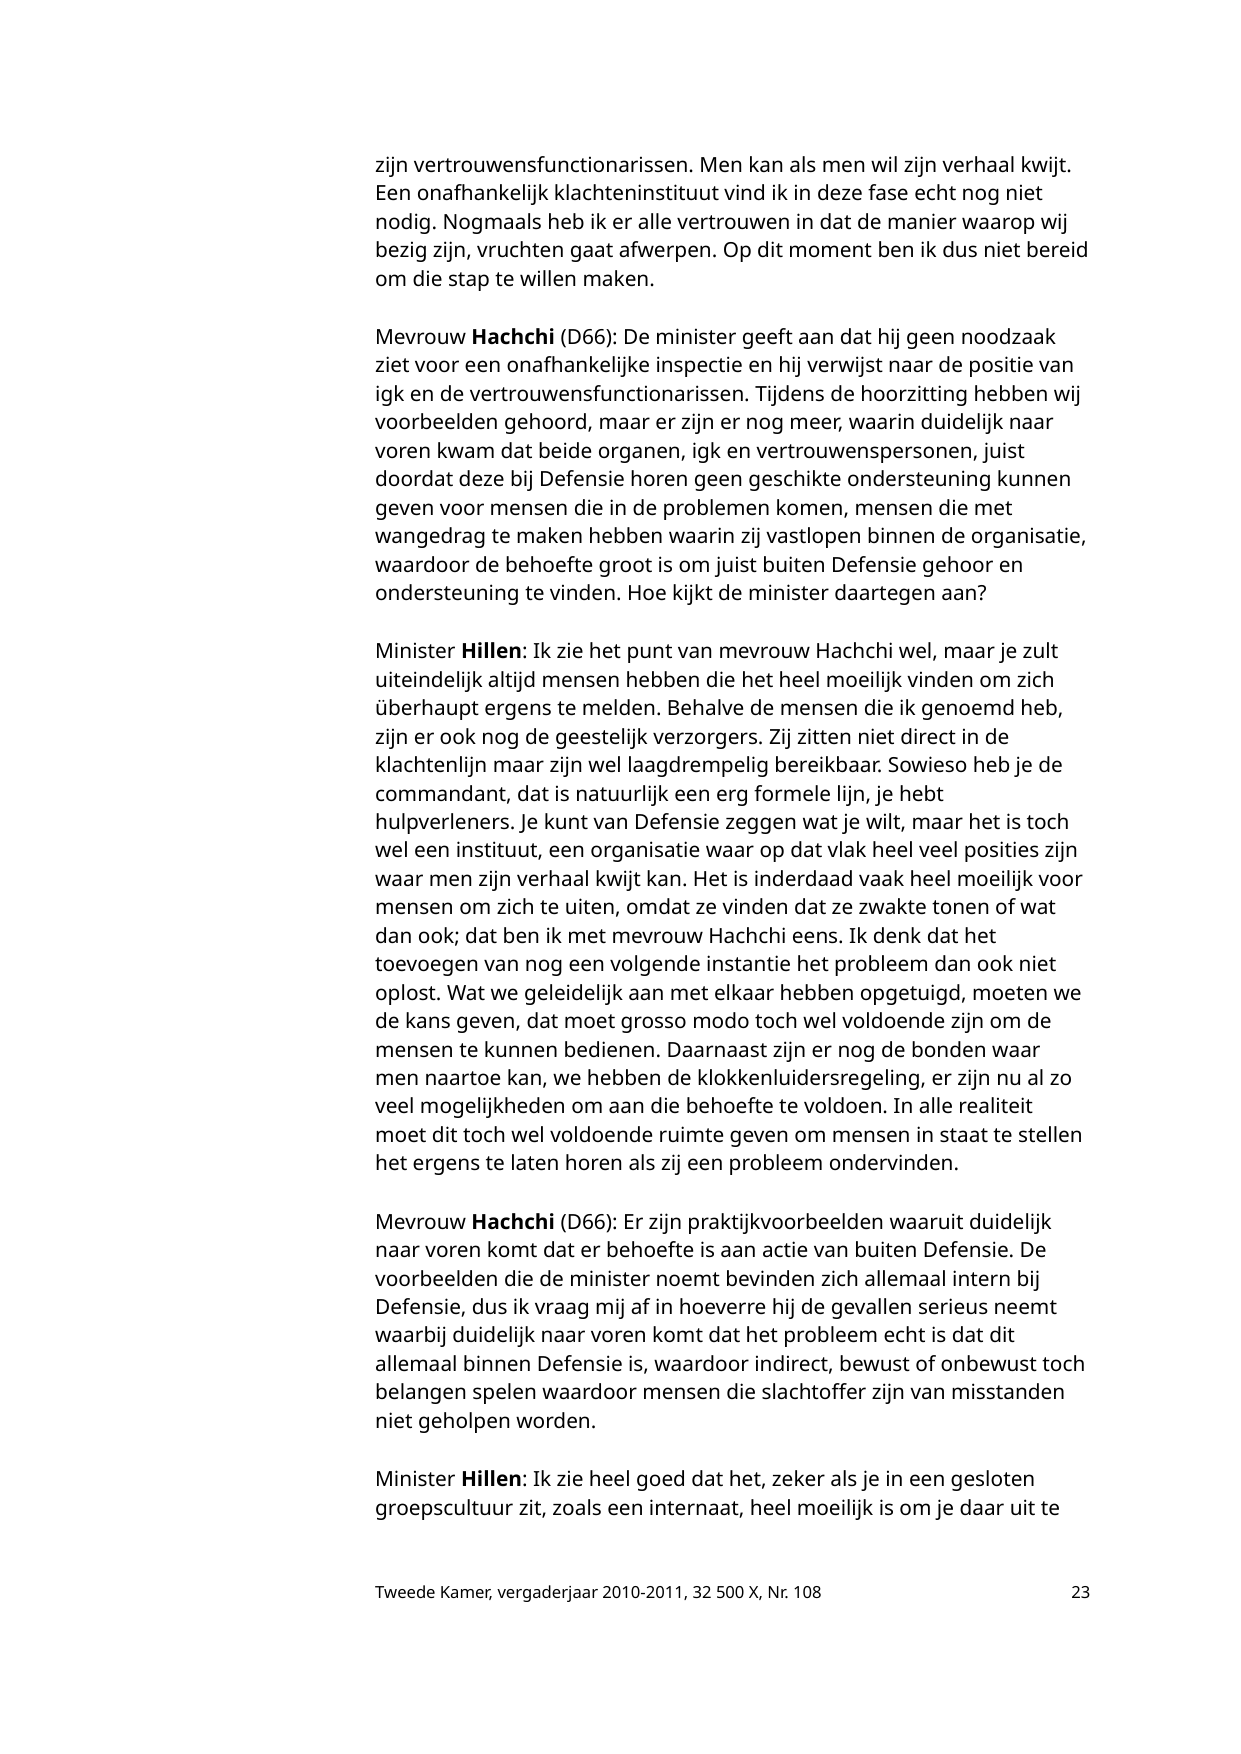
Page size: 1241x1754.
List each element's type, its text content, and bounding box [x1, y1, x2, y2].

text Minister Hillen: Ik zie het punt van mevrouw Hachchi wel, maar je zult uiteindelijk altijd mensen hebben die het heel moeilijk vinden om zich überhaupt ergens te melden. Behalve de mensen die ik genoemd heb, zijn er ook nog de geestelijk verzorgers. Zij zitten niet direct in de klachtenlijn maar zijn wel laagdrempelig bereikbaar. Sowieso heb je de commandant, dat is natuurlijk een erg formele lijn, je hebt hulpverleners. Je kunt van Defensie zeggen wat je wilt, maar het is toch wel een instituut, een organisatie waar op dat vlak heel veel posities zijn waar men zijn verhaal kwijt kan. Het is inderdaad vaak heel moeilijk voor mensen om zich te uiten, omdat ze vinden dat ze zwakte tonen of wat dan ook; dat ben ik met mevrouw Hachchi eens. Ik denk dat het toevoegen van nog een volgende instantie het probleem dan ook niet oplost. Wat we geleidelijk aan met elkaar hebben opgetuigd, moeten we de kans geven, dat moet grosso modo toch wel voldoende zijn om de mensen te kunnen bedienen. Daarnaast zijn er nog de bonden waar men naartoe kan, we hebben de klokkenluidersregeling, er zijn nu al zo veel mogelijkheden om aan die behoefte te voldoen. In alle realiteit moet dit toch wel voldoende ruimte geven om mensen in staat te stellen het ergens te laten horen als zij een probleem ondervinden. [375, 637, 1090, 1177]
text zijn vertrouwensfunctionarissen. Men kan als men wil zijn verhaal kwijt. Een onafhankelijk klachteninstituut vind ik in deze fase echt nog niet nodig. Nogmaals heb ik er alle vertrouwen in dat de manier waarop wij bezig zijn, vruchten gaat afwerpen. Op dit moment ben ik dus niet bereid om die stap te willen maken. [375, 150, 1090, 292]
text Mevrouw Hachchi (D66): Er zijn praktijkvoorbeelden waaruit duidelijk naar voren komt dat er behoefte is aan actie van buiten Defensie. De voorbeelden die de minister noemt bevinden zich allemaal intern bij Defensie, dus ik vraag mij af in hoeverre hij de gevallen serieus neemt waarbij duidelijk naar voren komt dat het probleem echt is dat dit allemaal binnen Defensie is, waardoor indirect, bewust of onbewust toch belangen spelen waardoor mensen die slachtoffer zijn van misstanden niet geholpen worden. [375, 1207, 1090, 1434]
text Mevrouw Hachchi (D66): De minister geeft aan dat hij geen noodzaak ziet voor een onafhankelijke inspectie en hij verwijst naar de positie van igk en de vertrouwensfunctionarissen. Tijdens de hoorzitting hebben wij voorbeelden gehoord, maar er zijn er nog meer, waarin duidelijk naar voren kwam dat beide organen, igk en vertrouwenspersonen, juist doordat deze bij Defensie horen geen geschikte ondersteuning kunnen geven voor mensen die in de problemen komen, mensen die met wangedrag te maken hebben waarin zij vastlopen binnen de organisatie, waardoor de behoefte groot is om juist buiten Defensie gehoor en ondersteuning te vinden. Hoe kijkt de minister daartegen aan? [375, 322, 1090, 607]
text Minister Hillen: Ik zie heel goed dat het, zeker als je in een gesloten groepscultuur zit, zoals een internaat, heel moeilijk is om je daar uit te [375, 1464, 1090, 1521]
